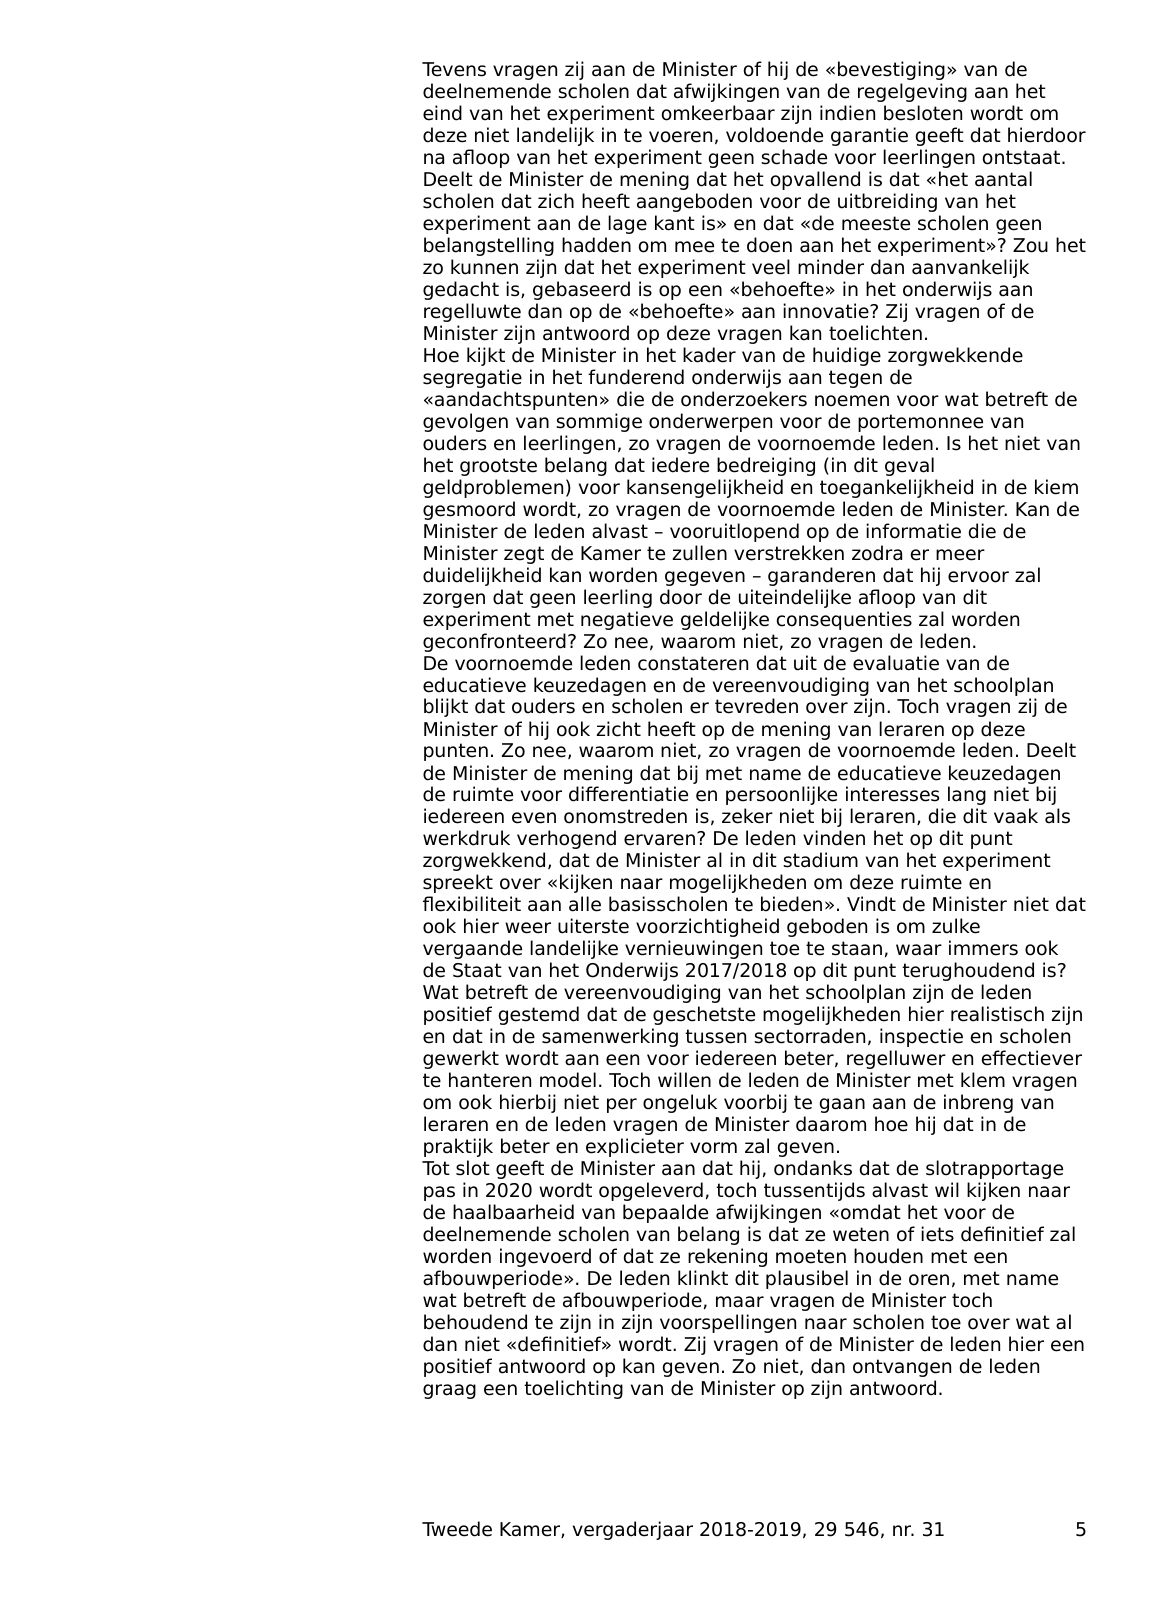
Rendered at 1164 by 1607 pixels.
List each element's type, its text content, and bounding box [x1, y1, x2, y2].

text Tevens vragen zij aan de Minister of hij de «bevestiging» van de deelnemende scholen dat afwijkingen van de regelgeving aan het eind van het experiment omkeerbaar zijn indien besloten wordt om deze niet landelijk in te voeren, voldoende garantie geeft dat hierdoor na afloop van het experiment geen schade voor leerlingen ontstaat. Deelt de Minister de mening dat het opvallend is dat «het aantal scholen dat zich heeft aangeboden voor de uitbreiding van het experiment aan de lage kant is» en dat «de meeste scholen geen belangstelling hadden om mee te doen aan het experiment»? Zou het zo kunnen zijn dat het experiment veel minder dan aanvankelijk gedacht is, gebaseerd is op een «behoefte» in het onderwijs aan regelluwte dan op de «behoefte» aan innovatie? Zij vragen of de Minister zijn antwoord op deze vragen kan toelichten. [422, 59, 1087, 345]
text De voornoemde leden constateren dat uit de evaluatie van de educatieve keuzedagen en de vereenvoudiging van het schoolplan blijkt dat ouders en scholen er tevreden over zijn. Toch vragen zij de Minister of hij ook zicht heeft op de mening van leraren op deze punten. Zo nee, waarom niet, zo vragen de voornoemde leden. Deelt de Minister de mening dat bij met name de educatieve keuzedagen de ruimte voor differentiatie en persoonlijke interesses lang niet bij iedereen even onomstreden is, zeker niet bij leraren, die dit vaak als werkdruk verhogend ervaren? De leden vinden het op dit punt zorgwekkend, dat de Minister al in dit stadium van het experiment spreekt over «kijken naar mogelijkheden om deze ruimte en flexibiliteit aan alle basisscholen te bieden». Vindt de Minister niet dat ook hier weer uiterste voorzichtigheid geboden is om zulke vergaande landelijke vernieuwingen toe te staan, waar immers ook de Staat van het Onderwijs 2017/2018 op dit punt terughoudend is? [422, 652, 1087, 982]
text Wat betreft de vereenvoudiging van het schoolplan zijn de leden positief gestemd dat de geschetste mogelijkheden hier realistisch zijn en dat in de samenwerking tussen sectorraden, inspectie en scholen gewerkt wordt aan een voor iedereen beter, regelluwer en effectiever te hanteren model. Toch willen de leden de Minister met klem vragen om ook hierbij niet per ongeluk voorbij te gaan aan de inbreng van leraren en de leden vragen de Minister daarom hoe hij dat in de praktijk beter en explicieter vorm zal geven. [422, 982, 1087, 1158]
text Hoe kijkt de Minister in het kader van de huidige zorgwekkende segregatie in het funderend onderwijs aan tegen de «aandachtspunten» die de onderzoekers noemen voor wat betreft de gevolgen van sommige onderwerpen voor de portemonnee van ouders en leerlingen, zo vragen de voornoemde leden. Is het niet van het grootste belang dat iedere bedreiging (in dit geval geldproblemen) voor kansengelijkheid en toegankelijkheid in de kiem gesmoord wordt, zo vragen de voornoemde leden de Minister. Kan de Minister de leden alvast – vooruitlopend op de informatie die de Minister zegt de Kamer te zullen verstrekken zodra er meer duidelijkheid kan worden gegeven – garanderen dat hij ervoor zal zorgen dat geen leerling door de uiteindelijke afloop van dit experiment met negatieve geldelijke consequenties zal worden geconfronteerd? Zo nee, waarom niet, zo vragen de leden. [422, 345, 1087, 652]
text Tot slot geeft de Minister aan dat hij, ondanks dat de slotrapportage pas in 2020 wordt opgeleverd, toch tussentijds alvast wil kijken naar de haalbaarheid van bepaalde afwijkingen «omdat het voor de deelnemende scholen van belang is dat ze weten of iets definitief zal worden ingevoerd of dat ze rekening moeten houden met een afbouwperiode». De leden klinkt dit plausibel in de oren, met name wat betreft de afbouwperiode, maar vragen de Minister toch behoudend te zijn in zijn voorspellingen naar scholen toe over wat al dan niet «definitief» wordt. Zij vragen of de Minister de leden hier een positief antwoord op kan geven. Zo niet, dan ontvangen de leden graag een toelichting van de Minister op zijn antwoord. [422, 1158, 1087, 1400]
